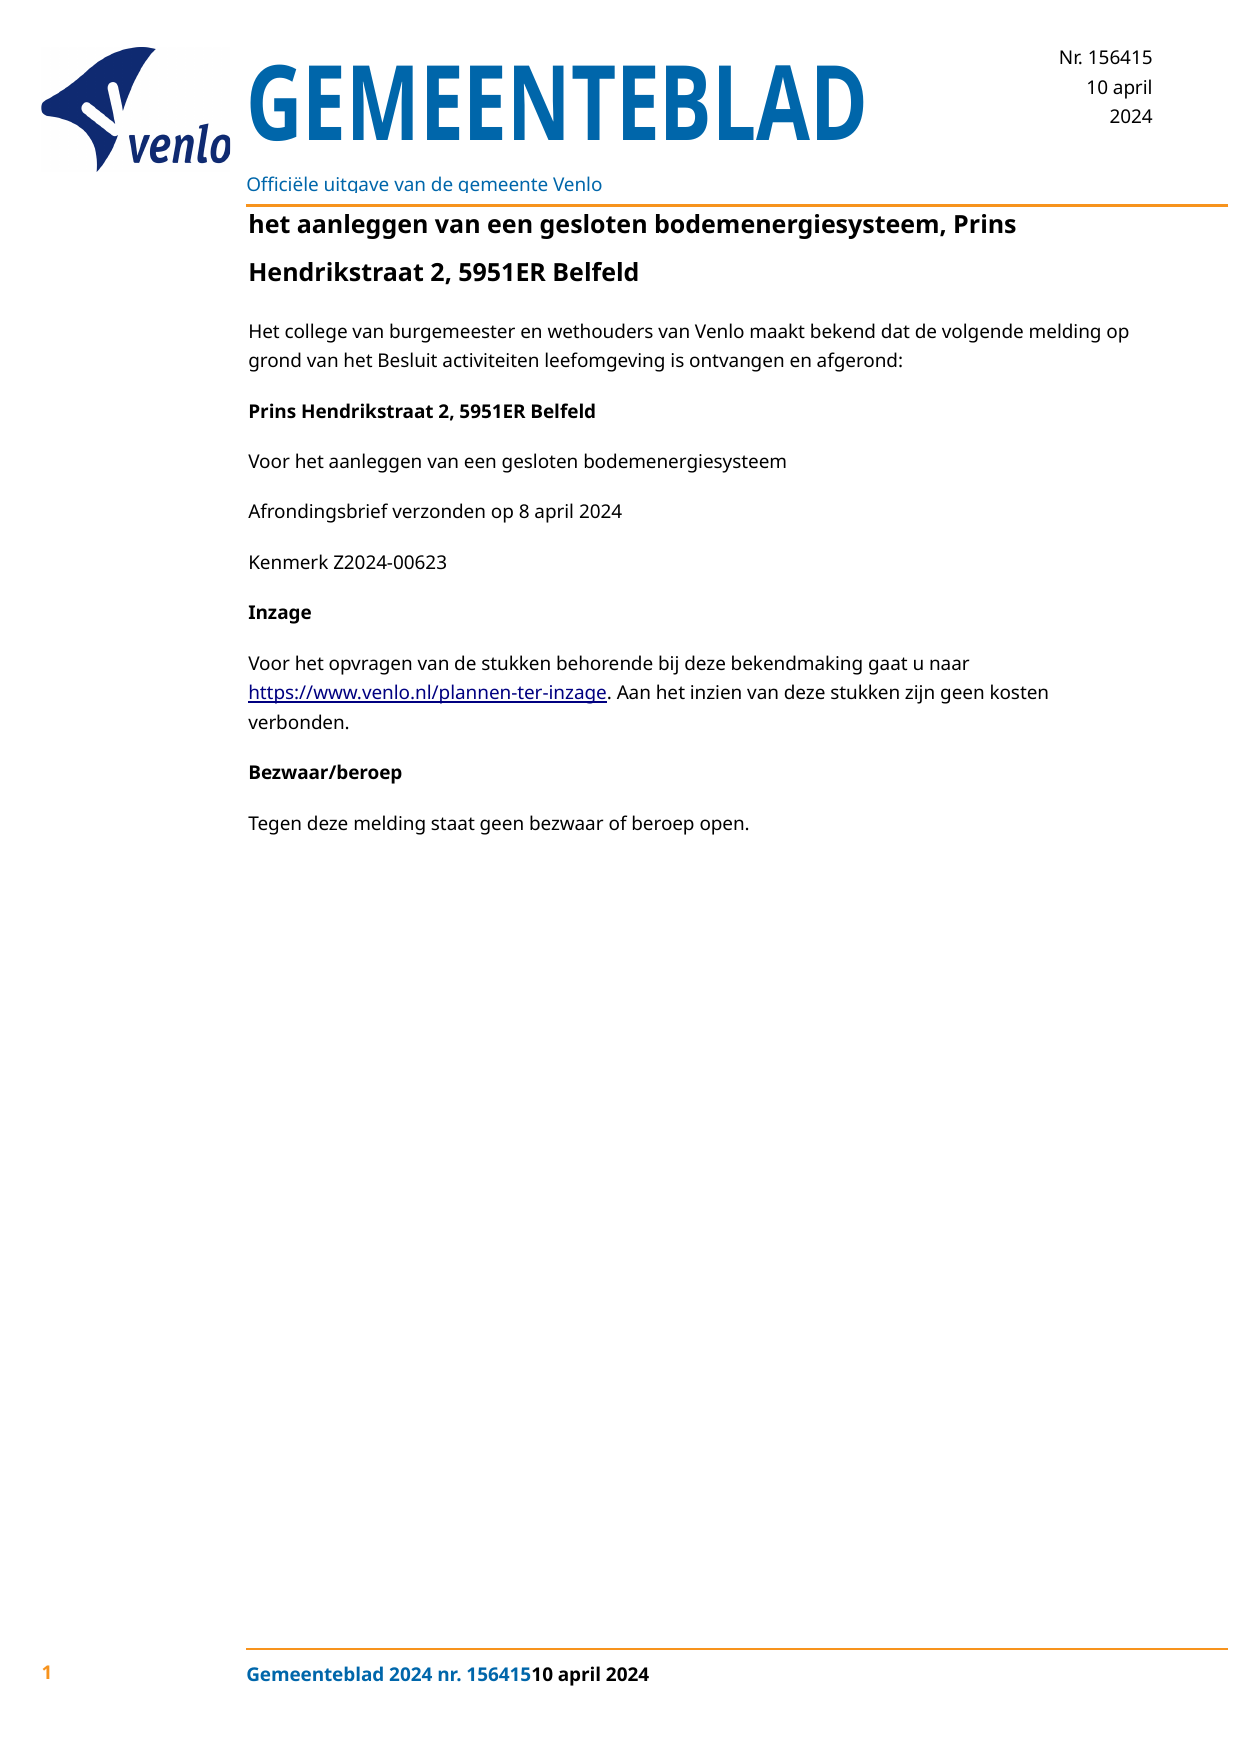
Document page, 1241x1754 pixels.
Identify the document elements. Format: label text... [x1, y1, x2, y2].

text het aanleggen van een gesloten bodemenergiesysteem, Prins Hendrikstraat 2, 5951ER Belfeld [248, 207, 1152, 288]
text Voor het opvragen van de stukken behorende bij deze bekendmaking gaat u naar https://www.venlo.nl/plannen-ter-inzage. Aan het inzien van deze stukken zijn geen kosten verbonden. [248, 650, 1152, 735]
text Inzage [248, 599, 1152, 625]
text Prins Hendrikstraat 2, 5951ER Belfeld [248, 398, 1152, 424]
text Kenmerk Z2024-00623 [248, 549, 1152, 575]
text Het college van burgemeester en wethouders van Venlo maakt bekend dat de volgende melding op grond van het Besluit activiteiten leefomgeving is ontvangen en afgerond: [248, 318, 1152, 373]
text Bezwaar/beroep [248, 759, 1152, 785]
text Voor het aanleggen van een gesloten bodemenergiesysteem [248, 448, 1152, 474]
picture [41, 47, 231, 172]
text Afrondingsbrief verzonden op 8 april 2024 [248, 499, 1152, 524]
text Tegen deze melding staat geen bezwaar of beroep open. [248, 810, 1152, 836]
